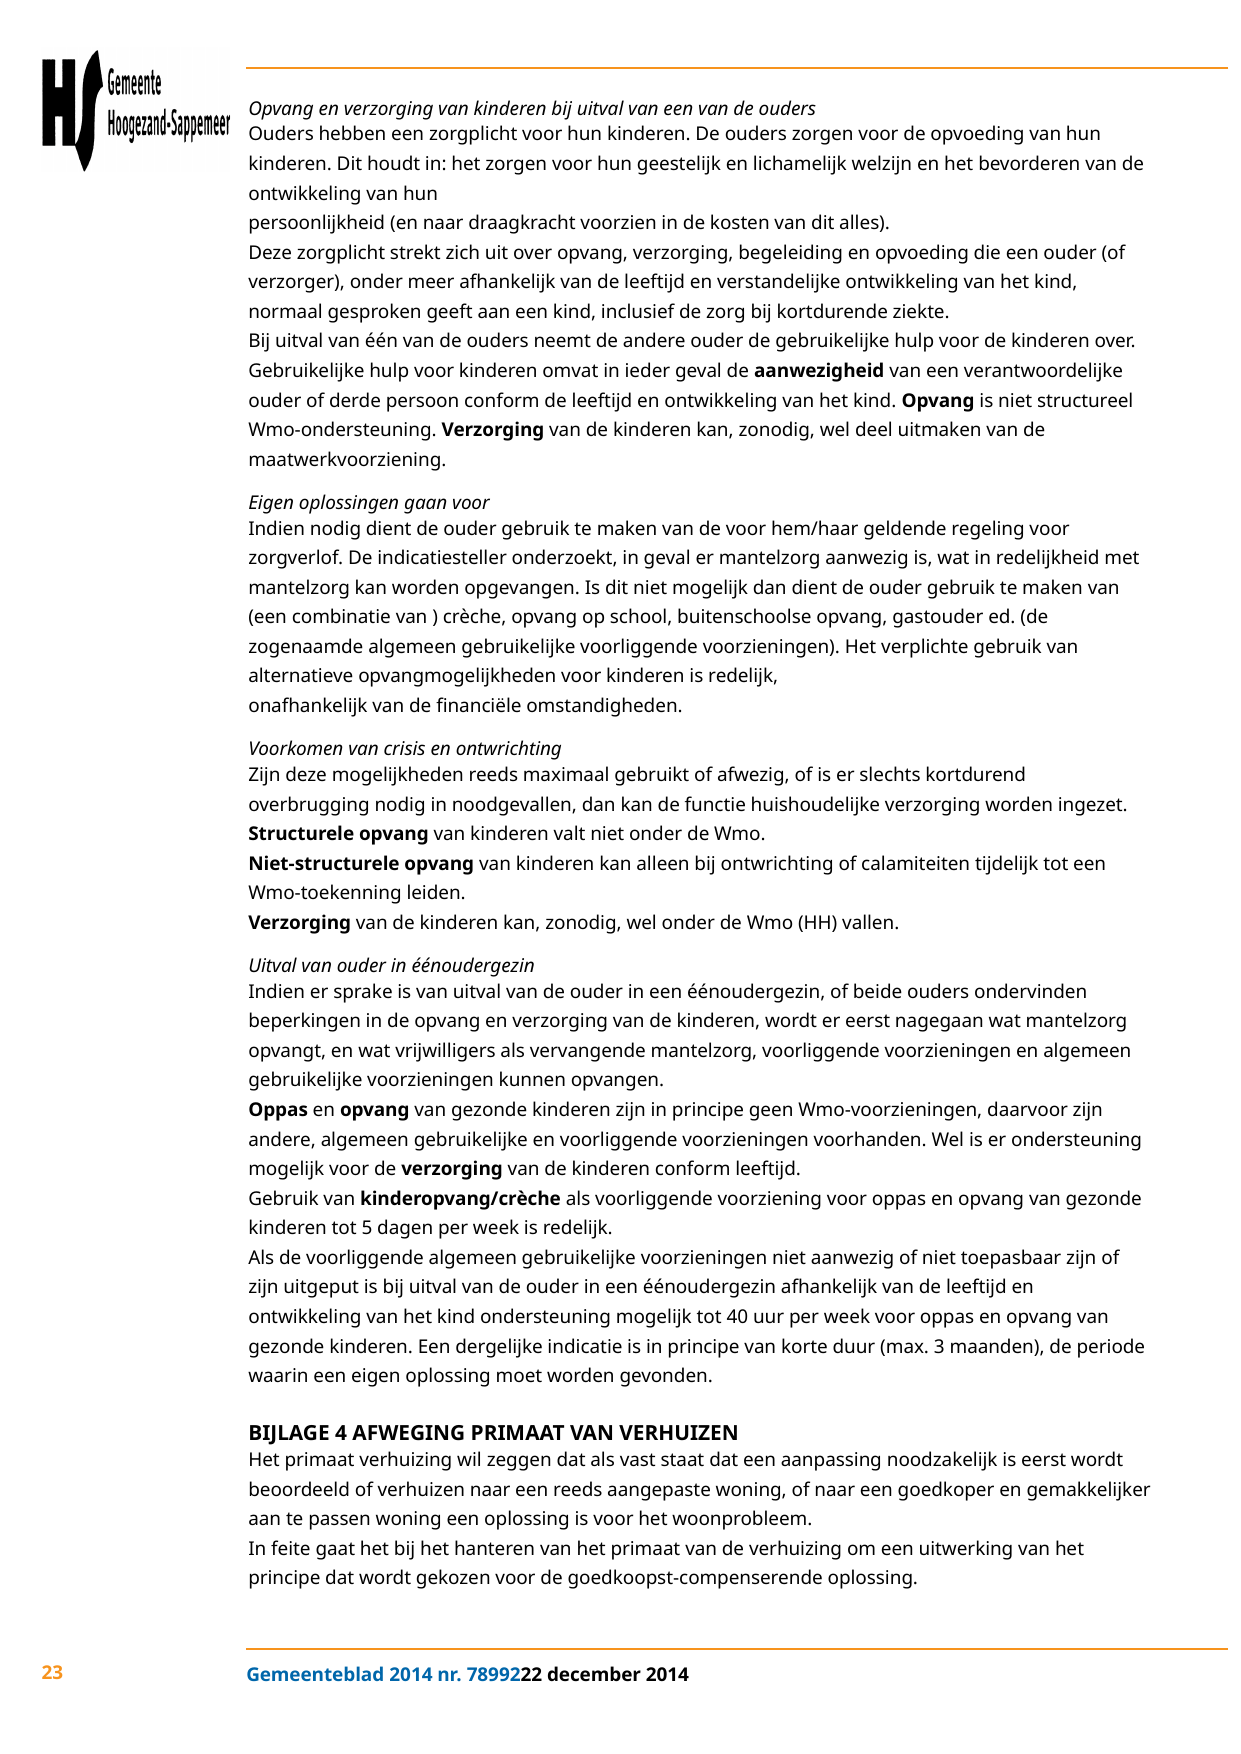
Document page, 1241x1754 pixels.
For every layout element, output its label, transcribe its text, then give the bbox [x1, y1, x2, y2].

text Ouders hebben een zorgplicht voor hun kinderen. De ouders zorgen voor de opvoeding van hun kinderen. Dit houdt in: het zorgen voor hun geestelijk en lichamelijk welzijn en het bevorderen van de ontwikkeling van hun [248, 121, 1152, 205]
text Verzorging van de kinderen kan, zonodig, wel onder de Wmo (HH) vallen. [248, 909, 1152, 935]
text Uitval van ouder in éénoudergezin [248, 952, 1152, 978]
text onafhankelijk van de financiële omstandigheden. [248, 692, 1152, 718]
text Deze zorgplicht strekt zich uit over opvang, verzorging, begeleiding en opvoeding die een ouder (of verzorger), onder meer afhankelijk van de leeftijd en verstandelijke ontwikkeling van het kind, normaal gesproken geeft aan een kind, inclusief de zorg bij kortdurende ziekte. [248, 239, 1152, 324]
text Voorkomen van crisis en ontwrichting [248, 735, 1152, 761]
text Indien er sprake is van uitval van de ouder in een éénoudergezin, of beide ouders ondervinden beperkingen in de opvang en verzorging van de kinderen, wordt er eerst nagegaan wat mantelzorg opvangt, en wat vrijwilligers als vervangende mantelzorg, voorliggende voorzieningen en algemeen gebruikelijke voorzieningen kunnen opvangen. [248, 978, 1152, 1092]
text Het primaat verhuizing wil zeggen dat als vast staat dat een aanpassing noodzakelijk is eerst wordt beoordeeld of verhuizen naar een reeds aangepaste woning, of naar een goedkoper en gemakkelijker aan te passen woning een oplossing is voor het woonprobleem. [248, 1446, 1152, 1531]
text Zijn deze mogelijkheden reeds maximaal gebruikt of afwezig, of is er slechts kortdurend overbrugging nodig in noodgevallen, dan kan de functie huishoudelijke verzorging worden ingezet. [248, 761, 1152, 816]
text Oppas en opvang van gezonde kinderen zijn in principe geen Wmo-voorzieningen, daarvoor zijn andere, algemeen gebruikelijke en voorliggende voorzieningen voorhanden. Wel is er ondersteuning mogelijk voor de verzorging van de kinderen conform leeftijd. [248, 1096, 1152, 1181]
text In feite gaat het bij het hanteren van het primaat van de verhuizing om een uitwerking van het principe dat wordt gekozen voor de goedkoopst-compenserende oplossing. [248, 1535, 1152, 1590]
text Indien nodig dient de ouder gebruik te maken van de voor hem/haar geldende regeling voor zorgverlof. De indicatiesteller onderzoekt, in geval er mantelzorg aanwezig is, wat in redelijkheid met mantelzorg kan worden opgevangen. Is dit niet mogelijk dan dient de ouder gebruik te maken van (een combinatie van ) crèche, opvang op school, buitenschoolse opvang, gastouder ed. (de zogenaamde algemeen gebruikelijke voorliggende voorzieningen). Het verplichte gebruik van alternatieve opvangmogelijkheden voor kinderen is redelijk, [248, 515, 1152, 688]
text Bij uitval van één van de ouders neemt de andere ouder de gebruikelijke hulp voor de kinderen over. [248, 328, 1152, 353]
text Gebruikelijke hulp voor kinderen omvat in ieder geval de aanwezigheid van een verantwoordelijke ouder of derde persoon conform de leeftijd en ontwikkeling van het kind. Opvang is niet structureel Wmo-ondersteuning. Verzorging van de kinderen kan, zonodig, wel deel uitmaken van de maatwerkvoorziening. [248, 357, 1152, 472]
text Als de voorliggende algemeen gebruikelijke voorzieningen niet aanwezig of niet toepasbaar zijn of zijn uitgeput is bij uitval van de ouder in een éénoudergezin afhankelijk van de leeftijd en ontwikkeling van het kind ondersteuning mogelijk tot 40 uur per week voor oppas en opvang van gezonde kinderen. Een dergelijke indicatie is in principe van korte duur (max. 3 maanden), de periode waarin een eigen oplossing moet worden gevonden. [248, 1244, 1152, 1388]
text Eigen oplossingen gaan voor [248, 489, 1152, 515]
picture [41, 47, 231, 172]
text Gebruik van kinderopvang/crèche als voorliggende voorziening voor oppas en opvang van gezonde kinderen tot 5 dagen per week is redelijk. [248, 1185, 1152, 1240]
text Structurele opvang van kinderen valt niet onder de Wmo. [248, 820, 1152, 846]
text Niet-structurele opvang van kinderen kan alleen bij ontwrichting of calamiteiten tijdelijk tot een Wmo-toekenning leiden. [248, 850, 1152, 905]
text persoonlijkheid (en naar draagkracht voorzien in de kosten van dit alles). [248, 209, 1152, 235]
text BIJLAGE 4 AFWEGING PRIMAAT VAN VERHUIZEN [248, 1418, 1152, 1446]
text Opvang en verzorging van kinderen bij uitval van een van de ouders [248, 95, 1152, 121]
